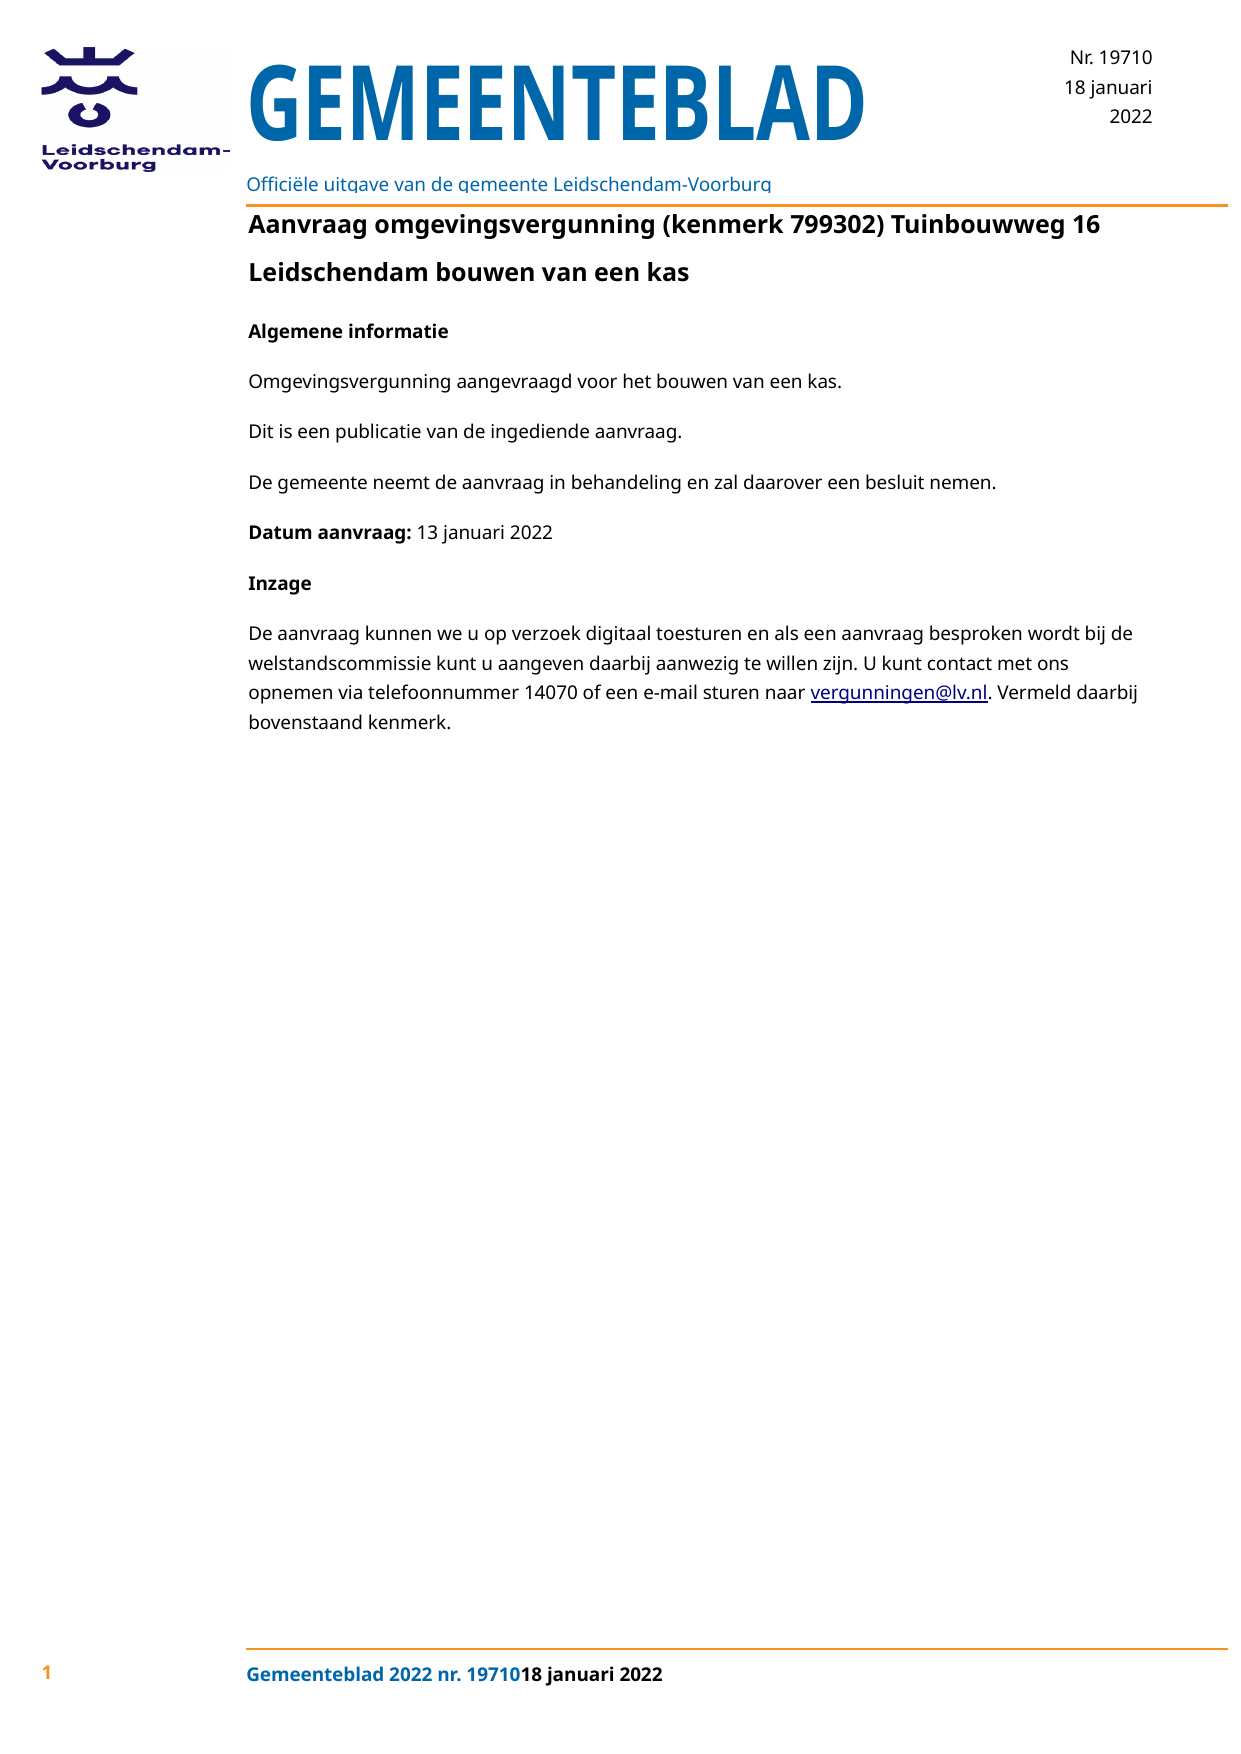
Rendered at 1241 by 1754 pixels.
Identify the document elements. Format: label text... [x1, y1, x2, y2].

text De aanvraag kunnen we u op verzoek digitaal toesturen en als een aanvraag besproken wordt bij de welstandscommissie kunt u aangeven daarbij aanwezig te willen zijn. U kunt contact met ons opnemen via telefoonnummer 14070 of een e-mail sturen naar vergunningen@lv.nl. Vermeld daarbij bovenstaand kenmerk. [248, 620, 1152, 735]
picture [41, 47, 231, 172]
text Omgevingsvergunning aangevraagd voor het bouwen van een kas. [248, 368, 1152, 394]
text Datum aanvraag: 13 januari 2022 [248, 519, 1152, 545]
text Aanvraag omgevingsvergunning (kenmerk 799302) Tuinbouwweg 16 Leidschendam bouwen van een kas [248, 207, 1152, 288]
text De gemeente neemt de aanvraag in behandeling en zal daarover een besluit nemen. [248, 469, 1152, 495]
text Inzage [248, 570, 1152, 596]
text Dit is een publicatie van de ingediende aanvraag. [248, 419, 1152, 444]
text Algemene informatie [248, 318, 1152, 344]
